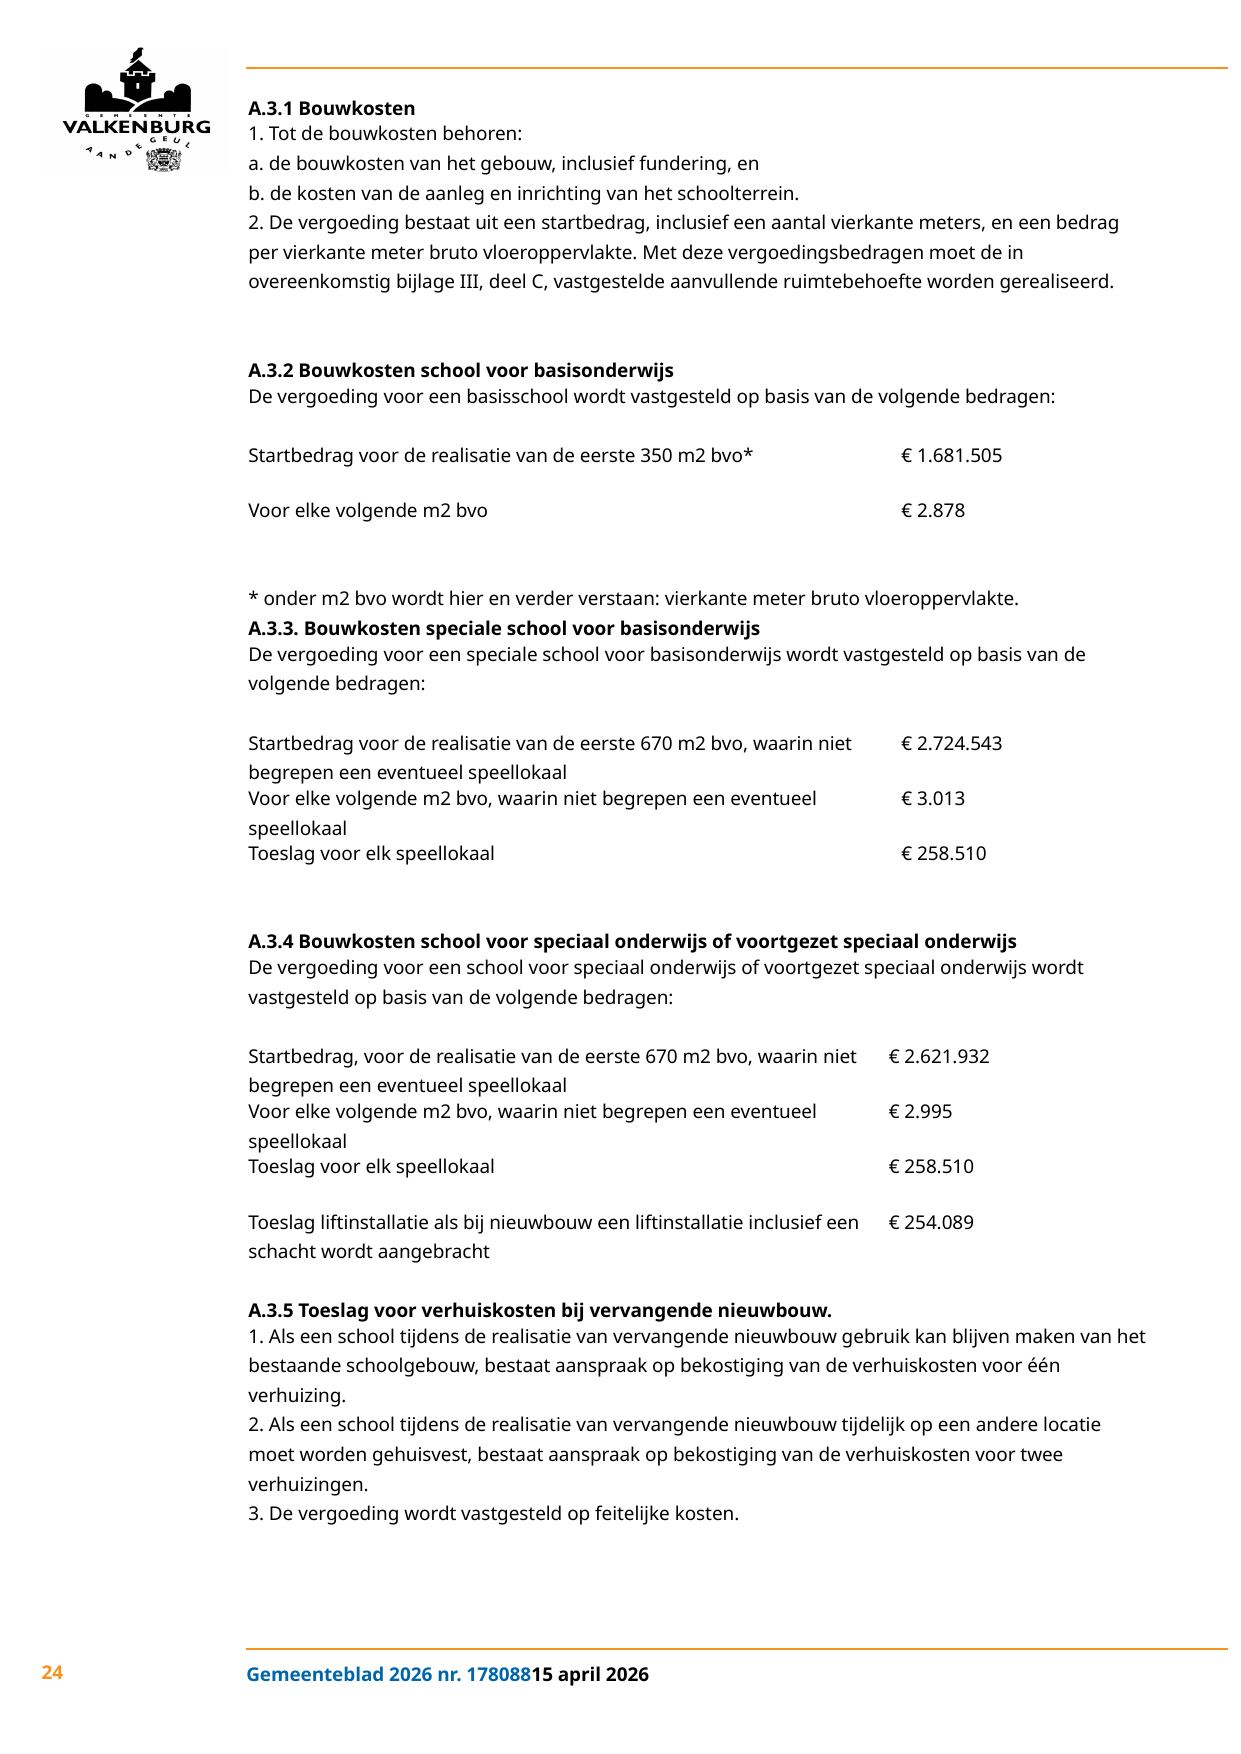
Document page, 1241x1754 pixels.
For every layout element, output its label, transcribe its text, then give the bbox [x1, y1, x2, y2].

text * onder m2 bvo wordt hier en verder verstaan: vierkante meter bruto vloeroppervlakte. [248, 586, 1152, 611]
table_cell € 2.878 [901, 498, 1152, 553]
text 1. Tot de bouwkosten behoren: [248, 121, 1152, 146]
picture [41, 47, 231, 172]
table_cell Voor elke volgende m2 bvo, waarin niet begrepen een eventueel speellokaal [248, 1099, 888, 1154]
table_header € 2.724.543 [901, 730, 1152, 785]
text A.3.3. Bouwkosten speciale school voor basisonderwijs [248, 615, 1152, 641]
table_header € 1.681.505 [901, 442, 1152, 497]
table_cell Toeslag liftinstallatie als bij nieuwbouw een liftinstallatie inclusief een schacht wordt aangebracht [248, 1209, 888, 1264]
table_cell Voor elke volgende m2 bvo, waarin niet begrepen een eventueel speellokaal [248, 785, 901, 840]
table_cell € 258.510 [901, 840, 1152, 896]
table_header Startbedrag, voor de realisatie van de eerste 670 m2 bvo, waarin niet begrepen een eventueel speellokaal [248, 1043, 888, 1098]
table_header € 2.621.932 [889, 1043, 1152, 1098]
text De vergoeding voor een school voor speciaal onderwijs of voortgezet speciaal onderwijs wordt vastgesteld op basis van de volgende bedragen: [248, 954, 1152, 1009]
table_cell € 258.510 [889, 1154, 1152, 1209]
text De vergoeding voor een speciale school voor basisonderwijs wordt vastgesteld op basis van de volgende bedragen: [248, 641, 1152, 696]
text 2. De vergoeding bestaat uit een startbedrag, inclusief een aantal vierkante meters, en een bedrag per vierkante meter bruto vloeroppervlakte. Met deze vergoedingsbedragen moet de in overeenkomstig bijlage III, deel C, vastgestelde aanvullende ruimtebehoefte worden gerealiseerd. [248, 209, 1152, 294]
text A.3.5 Toeslag voor verhuiskosten bij vervangende nieuwbouw. [248, 1297, 1152, 1323]
text A.3.1 Bouwkosten [248, 95, 1152, 121]
table_header Startbedrag voor de realisatie van de eerste 350 m2 bvo* [248, 442, 901, 497]
table_cell Voor elke volgende m2 bvo [248, 498, 901, 553]
table_cell € 254.089 [889, 1209, 1152, 1264]
table_cell Toeslag voor elk speellokaal [248, 1154, 888, 1209]
text 3. De vergoeding wordt vastgesteld op feitelijke kosten. [248, 1500, 1152, 1526]
text A.3.4 Bouwkosten school voor speciaal onderwijs of voortgezet speciaal onderwijs [248, 928, 1152, 954]
table_cell € 3.013 [901, 785, 1152, 840]
text 2. Als een school tijdens de realisatie van vervangende nieuwbouw tijdelijk op een andere locatie moet worden gehuisvest, bestaat aanspraak op bekostiging van de verhuiskosten voor twee verhuizingen. [248, 1412, 1152, 1497]
text b. de kosten van de aanleg en inrichting van het schoolterrein. [248, 180, 1152, 205]
text a. de bouwkosten van het gebouw, inclusief fundering, en [248, 150, 1152, 176]
text De vergoeding voor een basisschool wordt vastgesteld op basis van de volgende bedragen: [248, 383, 1152, 409]
text 1. Als een school tijdens de realisatie van vervangende nieuwbouw gebruik kan blijven maken van het bestaande schoolgebouw, bestaat aanspraak op bekostiging van de verhuiskosten voor één verhuizing. [248, 1323, 1152, 1408]
table_cell € 2.995 [889, 1099, 1152, 1154]
table_header Startbedrag voor de realisatie van de eerste 670 m2 bvo, waarin niet begrepen een eventueel speellokaal [248, 730, 901, 785]
text A.3.2 Bouwkosten school voor basisonderwijs [248, 357, 1152, 383]
table_cell Toeslag voor elk speellokaal [248, 840, 901, 896]
